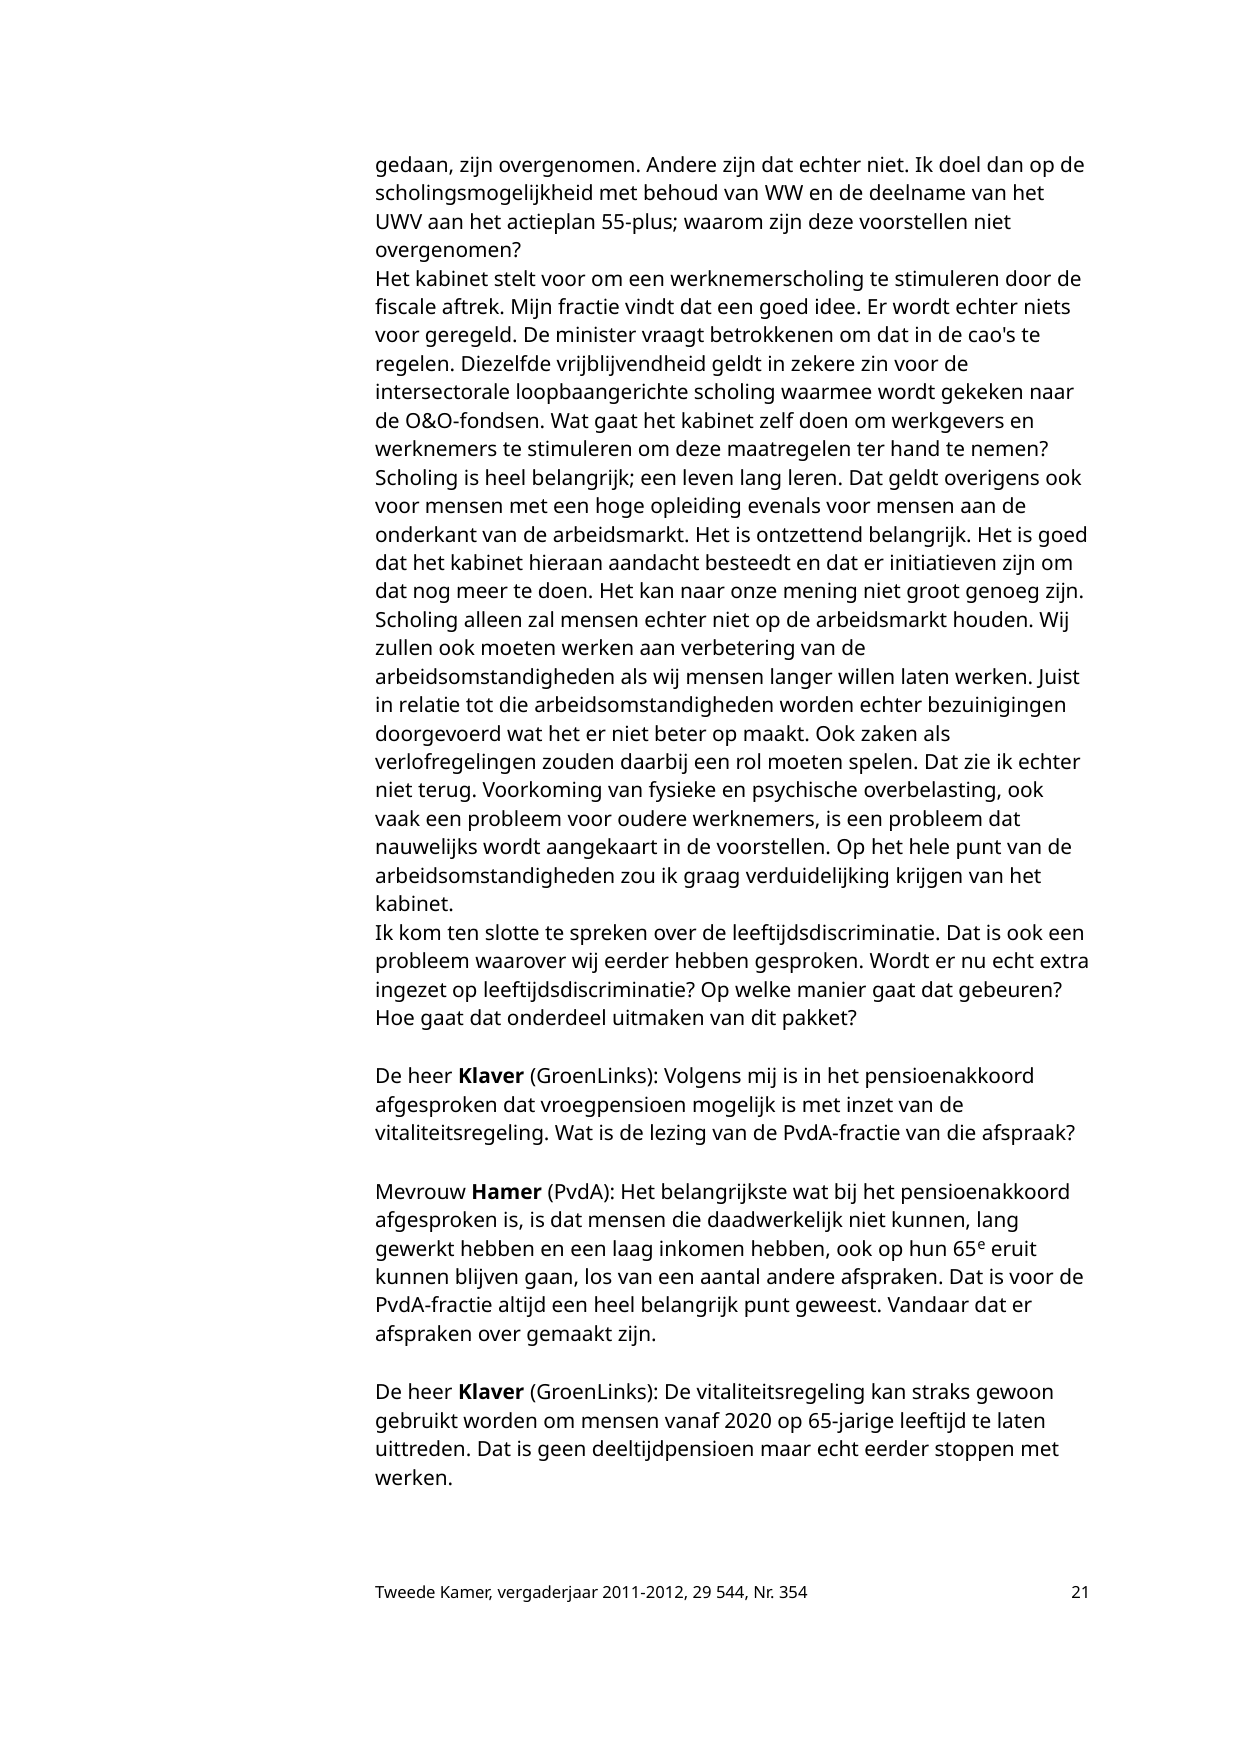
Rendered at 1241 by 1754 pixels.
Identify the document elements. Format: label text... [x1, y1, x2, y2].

text Ik kom ten slotte te spreken over de leeftijdsdiscriminatie. Dat is ook een probleem waarover wij eerder hebben gesproken. Wordt er nu echt extra ingezet op leeftijdsdiscriminatie? Op welke manier gaat dat gebeuren? Hoe gaat dat onderdeel uitmaken van dit pakket? [375, 918, 1090, 1032]
text Het kabinet stelt voor om een werknemerscholing te stimuleren door de fiscale aftrek. Mijn fractie vindt dat een goed idee. Er wordt echter niets voor geregeld. De minister vraagt betrokkenen om dat in de cao's te regelen. Diezelfde vrijblijvendheid geldt in zekere zin voor de intersectorale loopbaangerichte scholing waarmee wordt gekeken naar de O&O-fondsen. Wat gaat het kabinet zelf doen om werkgevers en werknemers te stimuleren om deze maatregelen ter hand te nemen? [375, 264, 1090, 463]
text Mevrouw Hamer (PvdA): Het belangrijkste wat bij het pensioenakkoord afgesproken is, is dat mensen die daadwerkelijk niet kunnen, lang gewerkt hebben en een laag inkomen hebben, ook op hun 65e eruit kunnen blijven gaan, los van een aantal andere afspraken. Dat is voor de PvdA-fractie altijd een heel belangrijk punt geweest. Vandaar dat er afspraken over gemaakt zijn. [375, 1177, 1090, 1347]
text De heer Klaver (GroenLinks): Volgens mij is in het pensioenakkoord afgesproken dat vroegpensioen mogelijk is met inzet van de vitaliteitsregeling. Wat is de lezing van de PvdA-fractie van die afspraak? [375, 1062, 1090, 1147]
text De heer Klaver (GroenLinks): De vitaliteitsregeling kan straks gewoon gebruikt worden om mensen vanaf 2020 op 65-jarige leeftijd te laten uittreden. Dat is geen deeltijdpensioen maar echt eerder stoppen met werken. [375, 1377, 1090, 1491]
text Scholing is heel belangrijk; een leven lang leren. Dat geldt overigens ook voor mensen met een hoge opleiding evenals voor mensen aan de onderkant van de arbeidsmarkt. Het is ontzettend belangrijk. Het is goed dat het kabinet hieraan aandacht besteedt en dat er initiatieven zijn om dat nog meer te doen. Het kan naar onze mening niet groot genoeg zijn. Scholing alleen zal mensen echter niet op de arbeidsmarkt houden. Wij zullen ook moeten werken aan verbetering van de arbeidsomstandigheden als wij mensen langer willen laten werken. Juist in relatie tot die arbeidsomstandigheden worden echter bezuinigingen doorgevoerd wat het er niet beter op maakt. Ook zaken als verlofregelingen zouden daarbij een rol moeten spelen. Dat zie ik echter niet terug. Voorkoming van fysieke en psychische overbelasting, ook vaak een probleem voor oudere werknemers, is een probleem dat nauwelijks wordt aangekaart in de voorstellen. Op het hele punt van de arbeidsomstandigheden zou ik graag verduidelijking krijgen van het kabinet. [375, 463, 1090, 918]
text gedaan, zijn overgenomen. Andere zijn dat echter niet. Ik doel dan op de scholingsmogelijkheid met behoud van WW en de deelname van het UWV aan het actieplan 55-plus; waarom zijn deze voorstellen niet overgenomen? [375, 150, 1090, 264]
